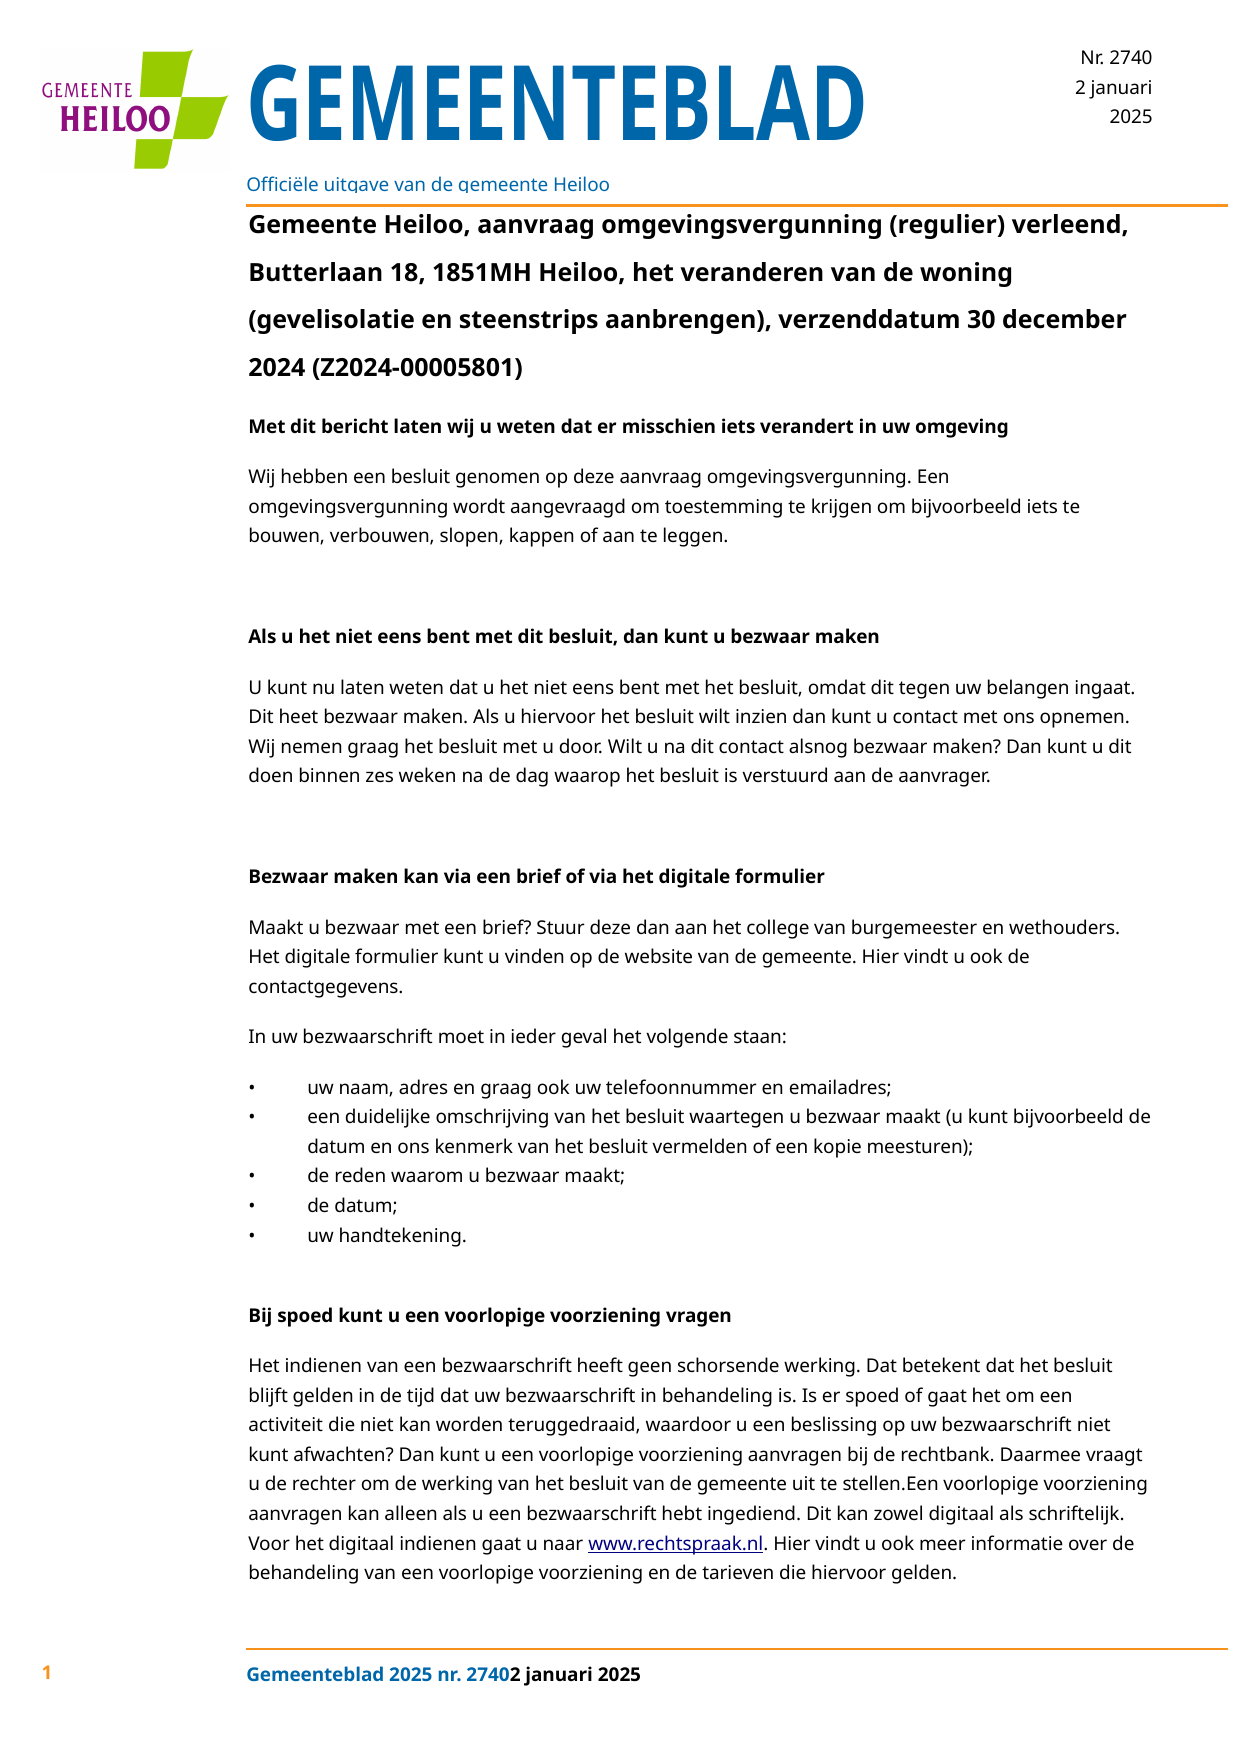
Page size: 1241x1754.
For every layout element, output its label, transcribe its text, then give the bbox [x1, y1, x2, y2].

list de reden waarom u bezwaar maakt; [248, 1163, 1152, 1188]
text Met dit bericht laten wij u weten dat er misschien iets verandert in uw omgeving [248, 413, 1152, 439]
text Bij spoed kunt u een voorlopige voorziening vragen [248, 1302, 1152, 1328]
text Het indienen van een bezwaarschrift heeft geen schorsende werking. Dat betekent dat het besluit blijft gelden in de tijd dat uw bezwaarschrift in behandeling is. Is er spoed of gaat het om een activiteit die niet kan worden teruggedraaid, waardoor u een beslissing op uw bezwaarschrift niet kunt afwachten? Dan kunt u een voorlopige voorziening aanvragen bij de rechtbank. Daarmee vraagt u de rechter om de werking van het besluit van de gemeente uit te stellen.Een voorlopige voorziening aanvragen kan alleen als u een bezwaarschrift hebt ingediend. Dit kan zowel digitaal als schriftelijk. Voor het digitaal indienen gaat u naar www.rechtspraak.nl. Hier vindt u ook meer informatie over de behandeling van een voorlopige voorziening en de tarieven die hiervoor gelden. [248, 1352, 1152, 1585]
text Wij hebben een besluit genomen op deze aanvraag omgevingsvergunning. Een omgevingsvergunning wordt aangevraagd om toestemming te krijgen om bijvoorbeeld iets te bouwen, verbouwen, slopen, kappen of aan te leggen. [248, 463, 1152, 548]
list een duidelijke omschrijving van het besluit waartegen u bezwaar maakt (u kunt bijvoorbeeld de datum en ons kenmerk van het besluit vermelden of een kopie meesturen); [248, 1103, 1152, 1159]
list uw naam, adres en graag ook uw telefoonnummer en emailadres; [248, 1074, 1152, 1100]
text Bezwaar maken kan via een brief of via het digitale formulier [248, 863, 1152, 889]
list de datum; [248, 1192, 1152, 1218]
text U kunt nu laten weten dat u het niet eens bent met het besluit, omdat dit tegen uw belangen ingaat. Dit heet bezwaar maken. Als u hiervoor het besluit wilt inzien dan kunt u contact met ons opnemen. Wij nemen graag het besluit met u door. Wilt u na dit contact alsnog bezwaar maken? Dan kunt u dit doen binnen zes weken na de dag waarop het besluit is verstuurd aan de aanvrager. [248, 674, 1152, 788]
text Maakt u bezwaar met een brief? Stuur deze dan aan het college van burgemeester en wethouders. Het digitale formulier kunt u vinden op de website van de gemeente. Hier vindt u ook de contactgegevens. [248, 914, 1152, 999]
text Gemeente Heiloo, aanvraag omgevingsvergunning (regulier) verleend, Butterlaan 18, 1851MH Heiloo, het veranderen van de woning (gevelisolatie en steenstrips aanbrengen), verzenddatum 30 december 2024 (Z2024-00005801) [248, 207, 1152, 384]
text In uw bezwaarschrift moet in ieder geval het volgende staan: [248, 1023, 1152, 1049]
picture [41, 47, 231, 172]
text Als u het niet eens bent met dit besluit, dan kunt u bezwaar maken [248, 623, 1152, 649]
list uw handtekening. [248, 1222, 1152, 1248]
